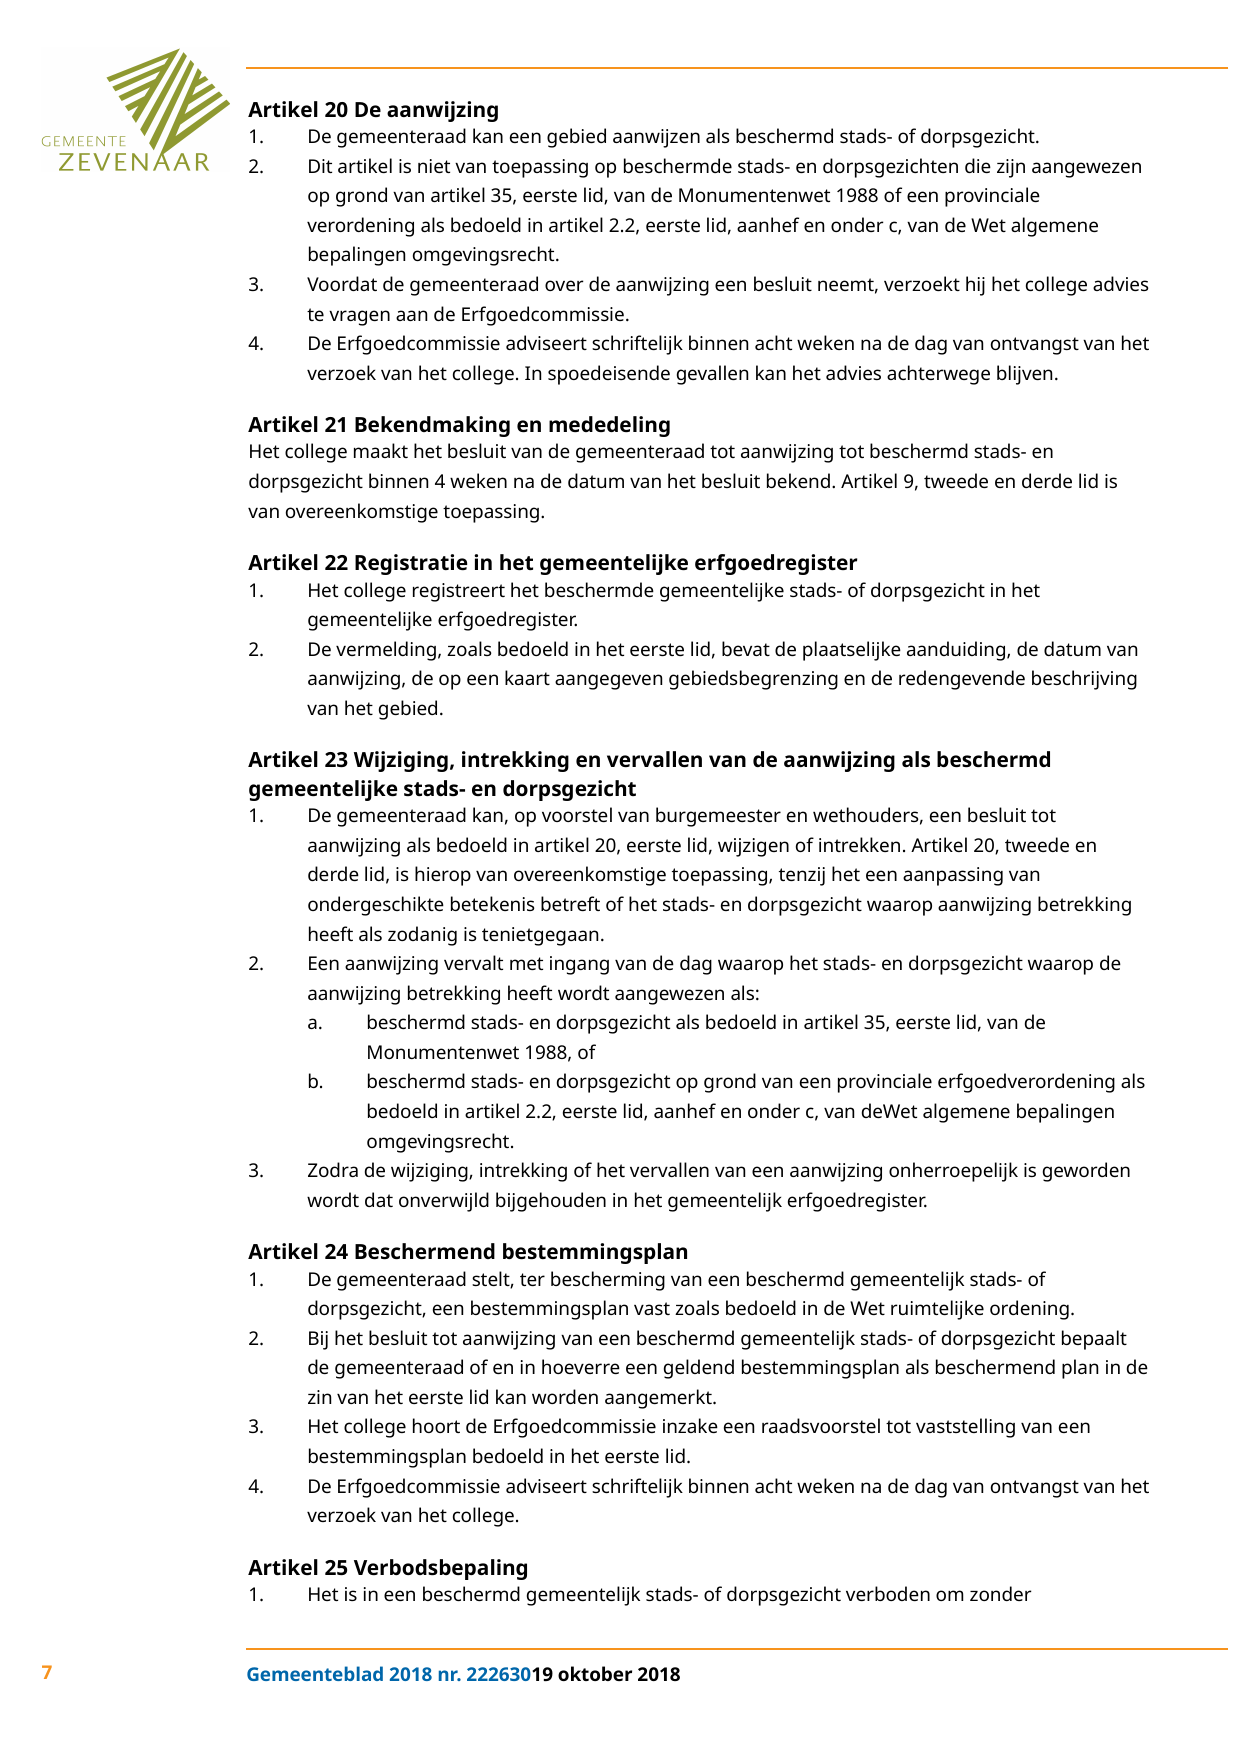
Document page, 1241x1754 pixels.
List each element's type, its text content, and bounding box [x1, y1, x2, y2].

list Het college hoort de Erfgoedcommissie inzake een raadsvoorstel tot vaststelling van een bestemmingsplan bedoeld in het eerste lid. [248, 1414, 1152, 1469]
list De gemeenteraad kan een gebied aanwijzen als beschermd stads- of dorpsgezicht. [248, 123, 1152, 149]
list Een aanwijzing vervalt met ingang van de dag waarop het stads- en dorpsgezicht waarop de aanwijzing betrekking heeft wordt aangewezen als: [248, 950, 1152, 1006]
list Zodra de wijziging, intrekking of het vervallen van een aanwijzing onherroepelijk is geworden wordt dat onverwijld bijgehouden in het gemeentelijk erfgoedregister. [248, 1157, 1152, 1213]
list De vermelding, zoals bedoeld in het eerste lid, bevat de plaatselijke aanduiding, de datum van aanwijzing, de op een kaart aangegeven gebiedsbegrenzing en de redengevende beschrijving van het gebied. [248, 636, 1152, 721]
text Artikel 22 Registratie in het gemeentelijke erfgoedregister [248, 548, 1152, 577]
text Artikel 24 Beschermend bestemmingsplan [248, 1237, 1152, 1266]
list Voordat de gemeenteraad over de aanwijzing een besluit neemt, verzoekt hij het college advies te vragen aan de Erfgoedcommissie. [248, 271, 1152, 326]
text Artikel 20 De aanwijzing [248, 95, 1152, 123]
text Artikel 25 Verbodsbepaling [248, 1553, 1152, 1581]
text Het college maakt het besluit van de gemeenteraad tot aanwijzing tot beschermd stads- en dorpsgezicht binnen 4 weken na de datum van het besluit bekend. Artikel 9, tweede en derde lid is van overeenkomstige toepassing. [248, 439, 1152, 524]
list Bij het besluit tot aanwijzing van een beschermd gemeentelijk stads- of dorpsgezicht bepaalt de gemeenteraad of en in hoeverre een geldend bestemmingsplan als beschermend plan in de zin van het eerste lid kan worden aangemerkt. [248, 1325, 1152, 1410]
text Artikel 21 Bekendmaking en mededeling [248, 410, 1152, 439]
list Dit artikel is niet van toepassing op beschermde stads- en dorpsgezichten die zijn aangewezen op grond van artikel 35, eerste lid, van de Monumentenwet 1988 of een provinciale verordening als bedoeld in artikel 2.2, eerste lid, aanhef en onder c, van de Wet algemene bepalingen omgevingsrecht. [248, 153, 1152, 267]
list De Erfgoedcommissie adviseert schriftelijk binnen acht weken na de dag van ontvangst van het verzoek van het college. [248, 1473, 1152, 1528]
picture [41, 47, 231, 172]
list De Erfgoedcommissie adviseert schriftelijk binnen acht weken na de dag van ontvangst van het verzoek van het college. In spoedeisende gevallen kan het advies achterwege blijven. [248, 330, 1152, 386]
list Het is in een beschermd gemeentelijk stads- of dorpsgezicht verboden om zonder [248, 1581, 1152, 1607]
list De gemeenteraad kan, op voorstel van burgemeester en wethouders, een besluit tot aanwijzing als bedoeld in artikel 20, eerste lid, wijzigen of intrekken. Artikel 20, tweede en derde lid, is hierop van overeenkomstige toepassing, tenzij het een aanpassing van ondergeschikte betekenis betreft of het stads- en dorpsgezicht waarop aanwijzing betrekking heeft als zodanig is tenietgegaan. [248, 802, 1152, 946]
list De gemeenteraad stelt, ter bescherming van een beschermd gemeentelijk stads- of dorpsgezicht, een bestemmingsplan vast zoals bedoeld in de Wet ruimtelijke ordening. [248, 1266, 1152, 1321]
list beschermd stads- en dorpsgezicht als bedoeld in artikel 35, eerste lid, van de Monumentenwet 1988, of [307, 1009, 1152, 1065]
text Artikel 23 Wijziging, intrekking en vervallen van de aanwijzing als beschermd gemeentelijke stads- en dorpsgezicht [248, 746, 1152, 802]
list Het college registreert het beschermde gemeentelijke stads- of dorpsgezicht in het gemeentelijke erfgoedregister. [248, 577, 1152, 632]
list beschermd stads- en dorpsgezicht op grond van een provinciale erfgoedverordening als bedoeld in artikel 2.2, eerste lid, aanhef en onder c, van deWet algemene bepalingen omgevingsrecht. [307, 1069, 1152, 1153]
